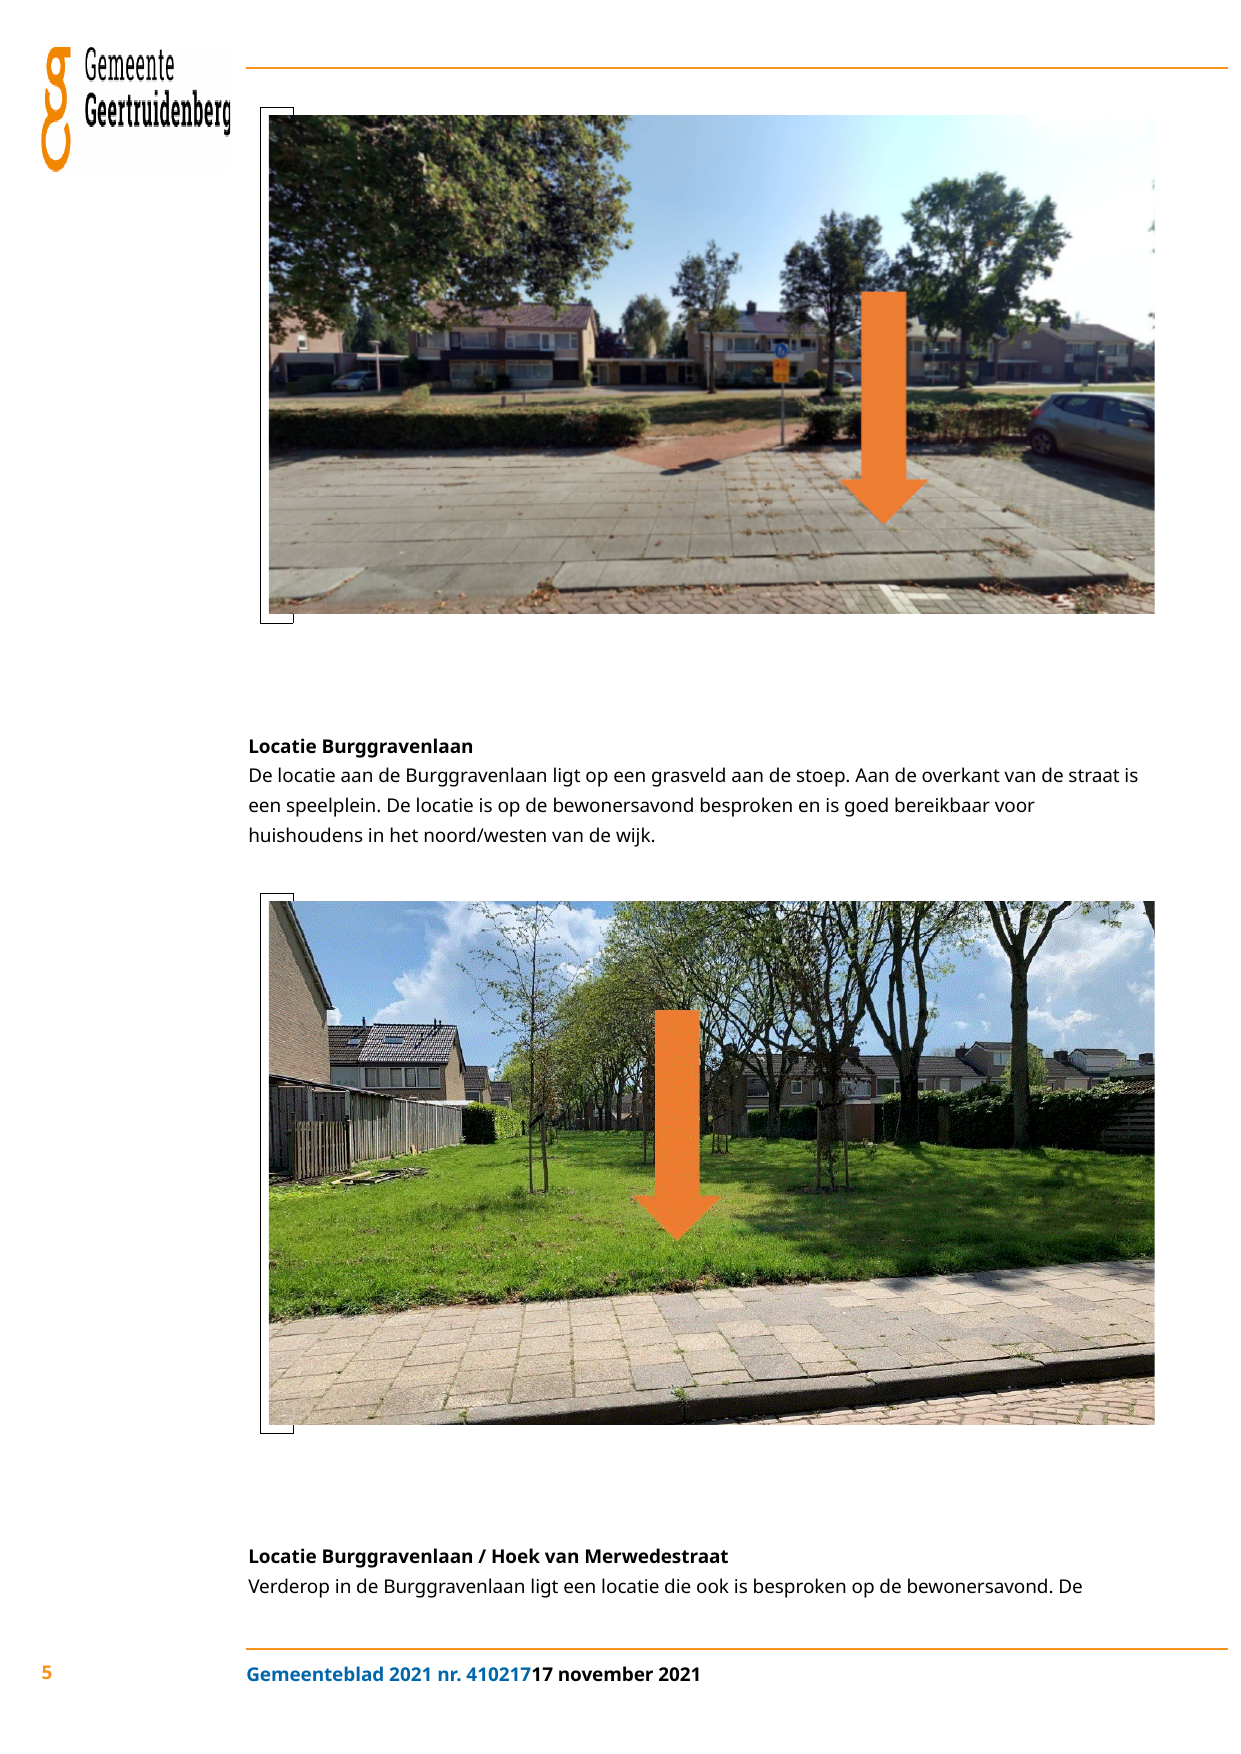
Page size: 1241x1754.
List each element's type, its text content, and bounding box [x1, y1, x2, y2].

text Locatie Burggravenlaan [248, 733, 1152, 759]
picture [268, 901, 1155, 1425]
picture [41, 47, 231, 172]
text Verderop in de Burggravenlaan ligt een locatie die ook is besproken op de bewonersavond. De [248, 1573, 1152, 1599]
text Locatie Burggravenlaan / Hoek van Merwedestraat [248, 1543, 1152, 1569]
picture [268, 115, 1155, 614]
text De locatie aan de Burggravenlaan ligt op een grasveld aan de stoep. Aan de overkant van de straat is een speelplein. De locatie is op de bewonersavond besproken en is goed bereikbaar voor huishoudens in het noord/westen van de wijk. [248, 763, 1152, 848]
